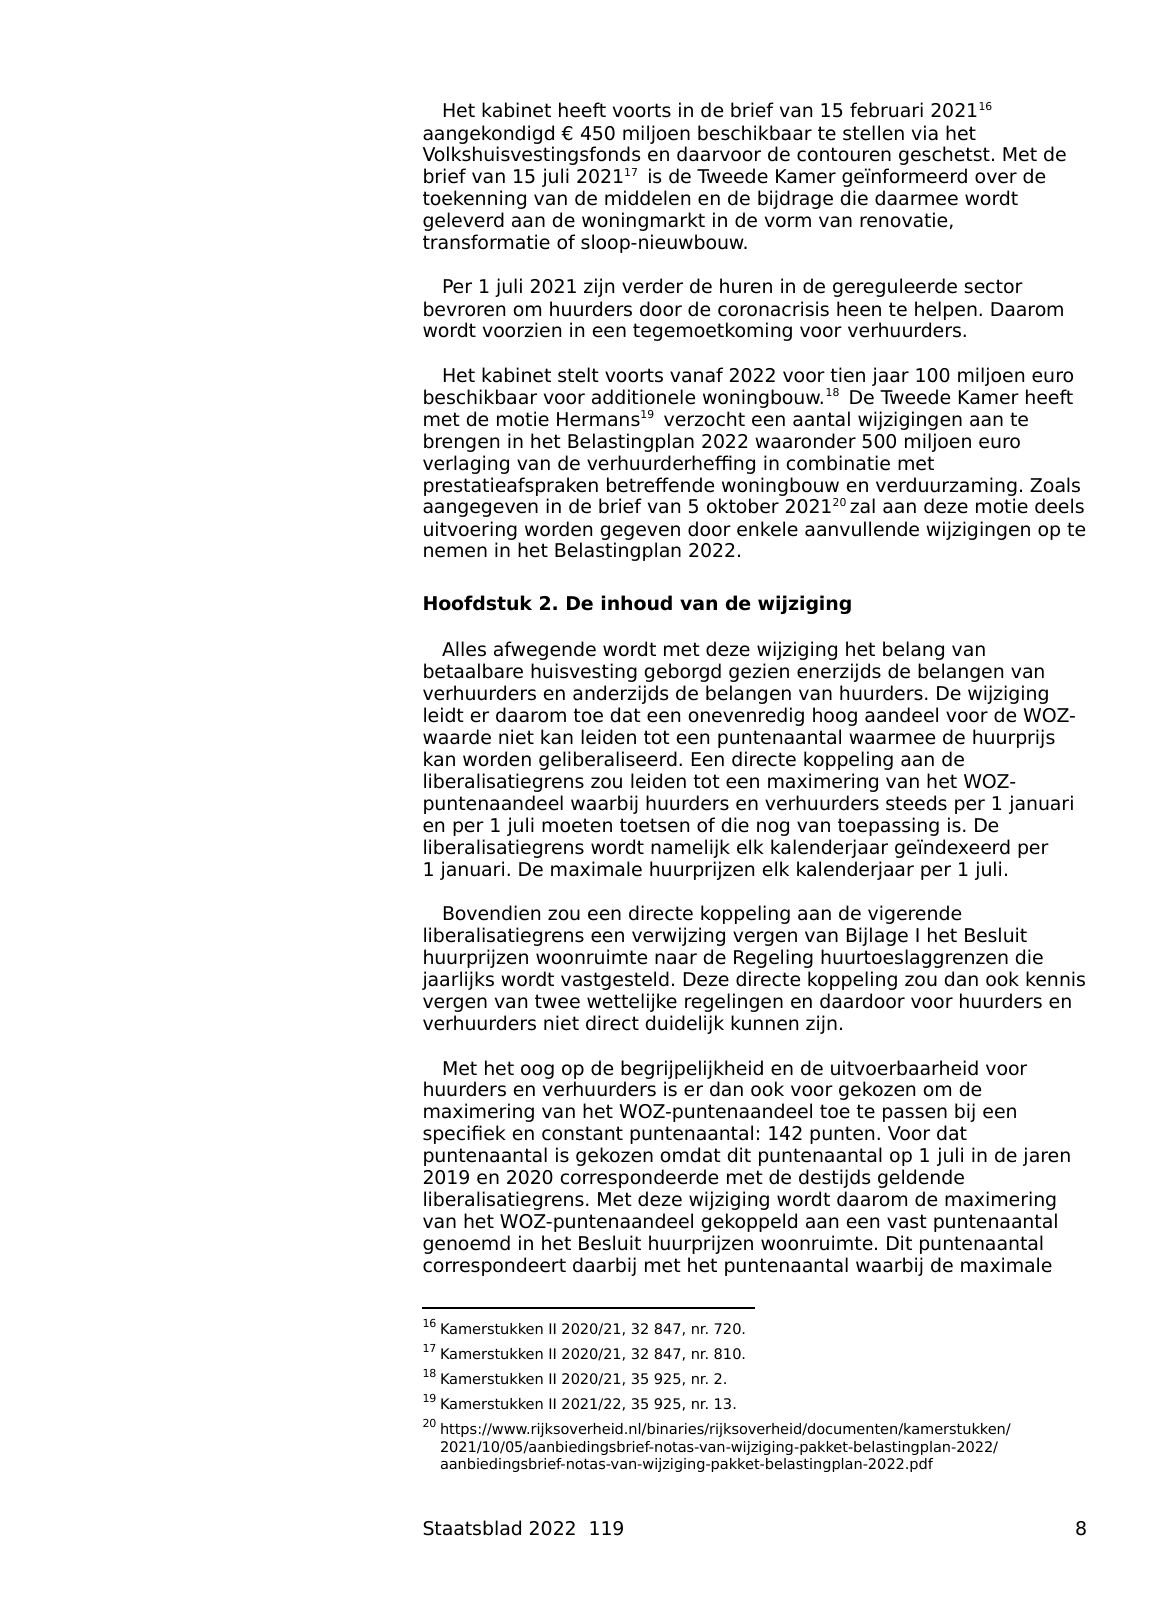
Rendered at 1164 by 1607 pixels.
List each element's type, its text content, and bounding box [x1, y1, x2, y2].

subtitle Hoofdstuk 2. De inhoud van de wijziging [422, 592, 1087, 614]
text https://www.rijksoverheid.nl/binaries/rijksoverheid/documenten/kamerstukken/2021/10/05/aanbiedingsbrief-notas-van-wijziging-pakket-belastingplan-2022/aanbiedingsbrief-notas-van-wijziging-pakket-belastingplan-2022.pdf [422, 1417, 1087, 1473]
text Kamerstukken II 2020/21, 35 925, nr. 2. [422, 1367, 1087, 1389]
text Per 1 juli 2021 zijn verder de huren in de gereguleerde sector bevroren om huurders door de coronacrisis heen te helpen. Daarom wordt voorzien in een tegemoetkoming voor verhuurders. [422, 276, 1087, 342]
text Met het oog op de begrijpelijkheid en de uitvoerbaarheid voor huurders en verhuurders is er dan ook voor gekozen om de maximering van het WOZ-puntenaandeel toe te passen bij een specifiek en constant puntenaantal: 142 punten. Voor dat puntenaantal is gekozen omdat dit puntenaantal op 1 juli in de jaren 2019 en 2020 correspondeerde met de destijds geldende liberalisatiegrens. Met deze wijziging wordt daarom de maximering van het WOZ-puntenaandeel gekoppeld aan een vast puntenaantal genoemd in het Besluit huurprijzen woonruimte. Dit puntenaantal correspondeert daarbij met het puntenaantal waarbij de maximale [422, 1057, 1087, 1277]
text Bovendien zou een directe koppeling aan de vigerende liberalisatiegrens een verwijzing vergen van Bijlage I het Besluit huurprijzen woonruimte naar de Regeling huurtoeslaggrenzen die jaarlijks wordt vastgesteld. Deze directe koppeling zou dan ook kennis vergen van twee wettelijke regelingen en daardoor voor huurders en verhuurders niet direct duidelijk kunnen zijn. [422, 903, 1087, 1035]
text Kamerstukken II 2020/21, 32 847, nr. 810. [422, 1342, 1087, 1364]
text Kamerstukken II 2021/22, 35 925, nr. 13. [422, 1392, 1087, 1414]
text Kamerstukken II 2020/21, 32 847, nr. 720. [422, 1317, 1087, 1339]
text Het kabinet stelt voorts vanaf 2022 voor tien jaar 100 miljoen euro beschikbaar voor additionele woningbouw. De Tweede Kamer heeft met de motie Hermans verzocht een aantal wijzigingen aan te brengen in het Belastingplan 2022 waaronder 500 miljoen euro verlaging van de verhuurderheffing in combinatie met prestatieafspraken betreffende woningbouw en verduurzaming. Zoals aangegeven in de brief van 5 oktober 2021zal aan deze motie deels uitvoering worden gegeven door enkele aanvullende wijzigingen op te nemen in het Belastingplan 2022. [422, 364, 1087, 562]
text Het kabinet heeft voorts in de brief van 15 februari 2021 aangekondigd € 450 miljoen beschikbaar te stellen via het Volkshuisvestingsfonds en daarvoor de contouren geschetst. Met de brief van 15 juli 2021 is de Tweede Kamer geïnformeerd over de toekenning van de middelen en de bijdrage die daarmee wordt geleverd aan de woningmarkt in de vorm van renovatie, transformatie of sloop-nieuwbouw. [422, 100, 1087, 254]
text Alles afwegende wordt met deze wijziging het belang van betaalbare huisvesting geborgd gezien enerzijds de belangen van verhuurders en anderzijds de belangen van huurders. De wijziging leidt er daarom toe dat een onevenredig hoog aandeel voor de WOZ-waarde niet kan leiden tot een puntenaantal waarmee de huurprijs kan worden geliberaliseerd. Een directe koppeling aan de liberalisatiegrens zou leiden tot een maximering van het WOZ-puntenaandeel waarbij huurders en verhuurders steeds per 1 januari en per 1 juli moeten toetsen of die nog van toepassing is. De liberalisatiegrens wordt namelijk elk kalenderjaar geïndexeerd per 1 januari. De maximale huurprijzen elk kalenderjaar per 1 juli. [422, 639, 1087, 881]
